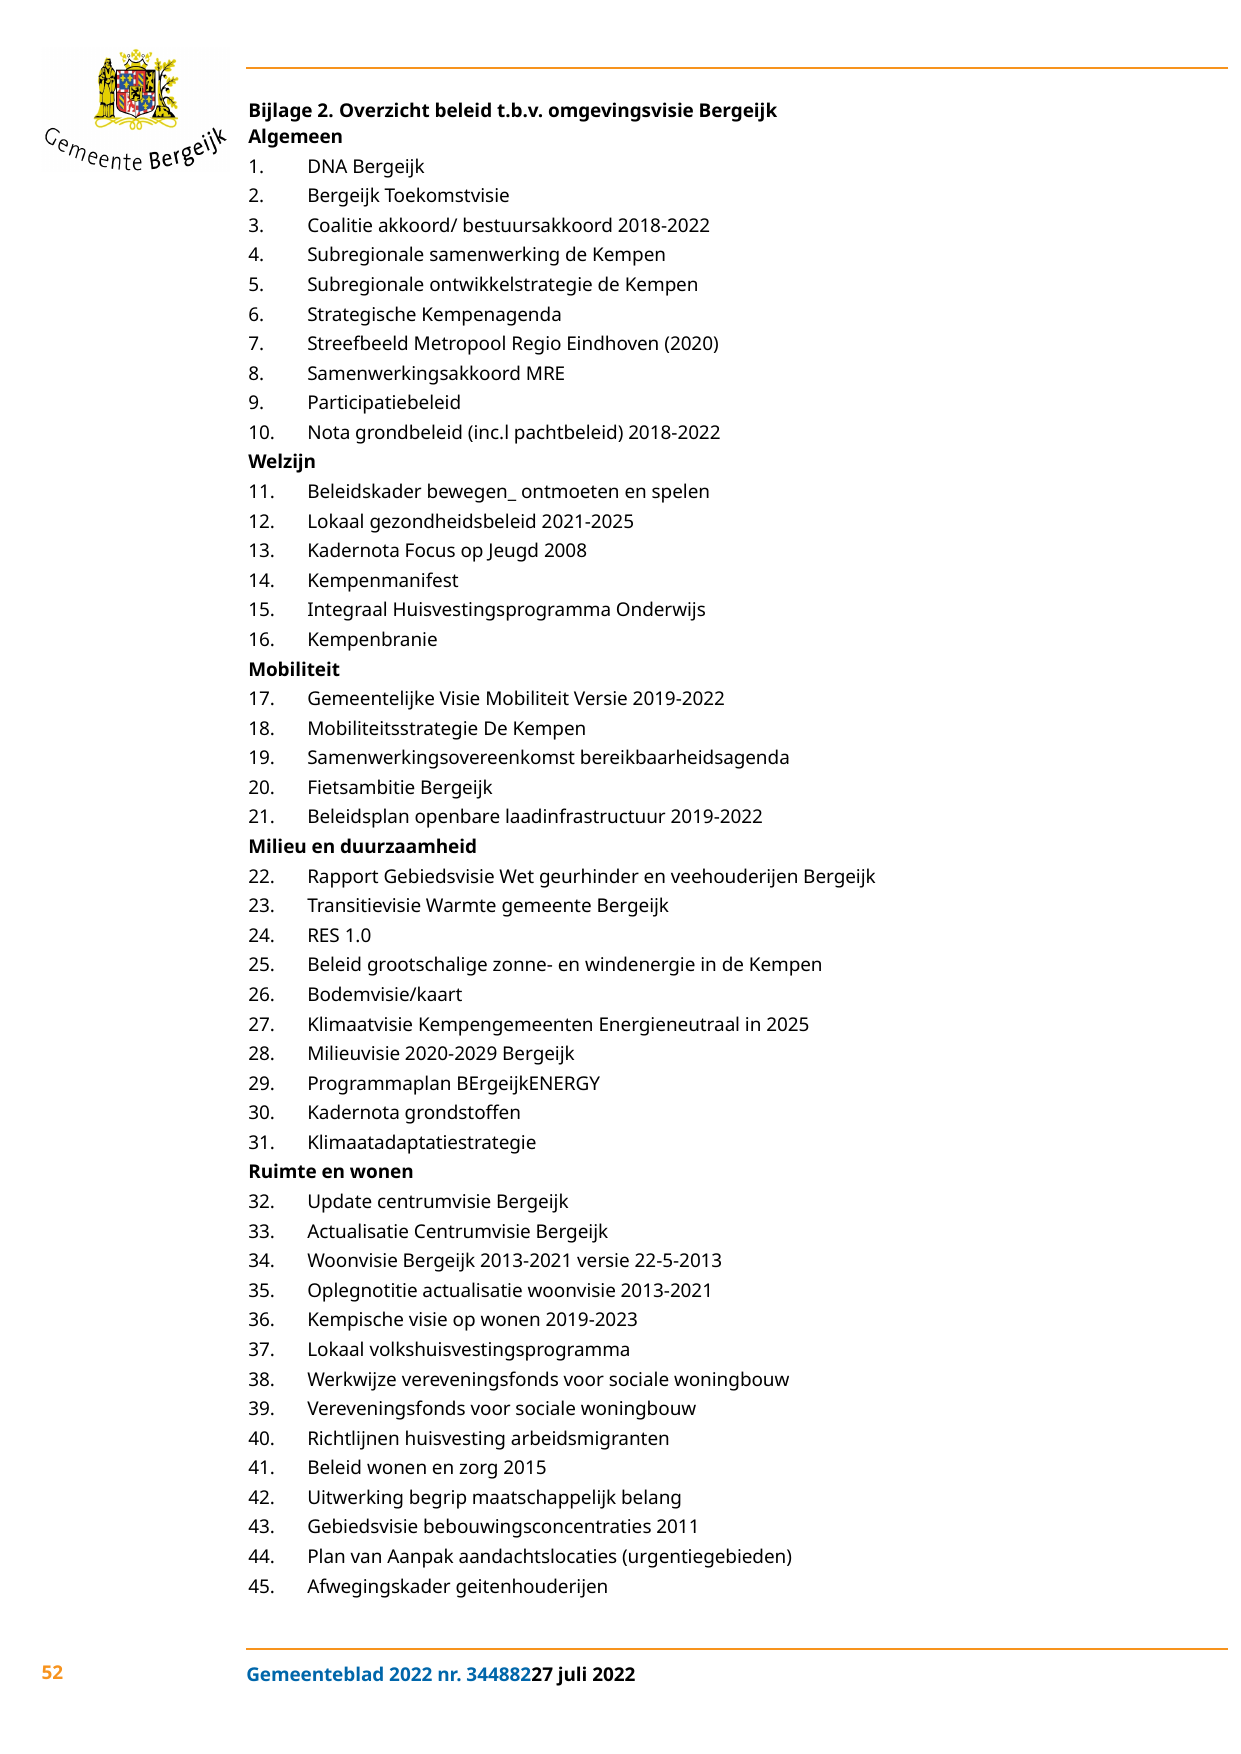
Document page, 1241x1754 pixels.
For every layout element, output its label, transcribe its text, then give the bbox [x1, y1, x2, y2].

list Strategische Kempenagenda [248, 301, 1152, 327]
list Werkwijze vereveningsfonds voor sociale woningbouw [248, 1366, 1152, 1392]
list Kadernota grondstoffen [248, 1099, 1152, 1125]
list Beleidskader bewegen_ ontmoeten en spelen [248, 478, 1152, 504]
list Richtlijnen huisvesting arbeidsmigranten [248, 1425, 1152, 1451]
list Participatiebeleid [248, 389, 1152, 415]
list Bergeijk Toekomstvisie [248, 182, 1152, 208]
list Plan van Aanpak aandachtslocaties (urgentiegebieden) [248, 1543, 1152, 1569]
list Klimaatvisie Kempengemeenten Energieneutraal in 2025 [248, 1011, 1152, 1037]
text Welzijn [248, 449, 1152, 474]
list Beleid grootschalige zonne- en windenergie in de Kempen [248, 952, 1152, 977]
list Samenwerkingsovereenkomst bereikbaarheidsagenda [248, 744, 1152, 770]
list Mobiliteitsstrategie De Kempen [248, 715, 1152, 741]
list Kempische visie op wonen 2019-2023 [248, 1307, 1152, 1332]
list Subregionale ontwikkelstrategie de Kempen [248, 271, 1152, 297]
list Bodemvisie/kaart [248, 981, 1152, 1007]
list Integraal Huisvestingsprogramma Onderwijs [248, 597, 1152, 622]
list Coalitie akkoord/ bestuursakkoord 2018-2022 [248, 212, 1152, 238]
text Mobiliteit [248, 656, 1152, 682]
list Fietsambitie Bergeijk [248, 774, 1152, 800]
list Subregionale samenwerking de Kempen [248, 242, 1152, 267]
text Milieu en duurzaamheid [248, 833, 1152, 859]
list Lokaal volkshuisvestingsprogramma [248, 1336, 1152, 1362]
list Programmaplan BErgeijkENERGY [248, 1070, 1152, 1096]
list Beleidsplan openbare laadinfrastructuur 2019-2022 [248, 804, 1152, 829]
list Samenwerkingsakkoord MRE [248, 360, 1152, 386]
list Streefbeeld Metropool Regio Eindhoven (2020) [248, 330, 1152, 356]
list Afwegingskader geitenhouderijen [248, 1573, 1152, 1599]
picture [41, 47, 231, 172]
list RES 1.0 [248, 922, 1152, 948]
text Algemeen [248, 123, 1152, 149]
list Kadernota Focus op Jeugd 2008 [248, 537, 1152, 563]
list Beleid wonen en zorg 2015 [248, 1454, 1152, 1480]
list Rapport Gebiedsvisie Wet geurhinder en veehouderijen Bergeijk [248, 863, 1152, 889]
list Actualisatie Centrumvisie Bergeijk [248, 1218, 1152, 1244]
list Milieuvisie 2020-2029 Bergeijk [248, 1040, 1152, 1066]
list Kempenmanifest [248, 567, 1152, 593]
text Bijlage 2. Overzicht beleid t.b.v. omgevingsvisie Bergeijk [248, 95, 1152, 123]
list Gemeentelijke Visie Mobiliteit Versie 2019-2022 [248, 685, 1152, 711]
list Update centrumvisie Bergeijk [248, 1188, 1152, 1214]
list Woonvisie Bergeijk 2013-2021 versie 22-5-2013 [248, 1247, 1152, 1273]
list Vereveningsfonds voor sociale woningbouw [248, 1395, 1152, 1421]
list Lokaal gezondheidsbeleid 2021-2025 [248, 508, 1152, 534]
list Transitievisie Warmte gemeente Bergeijk [248, 892, 1152, 918]
list Gebiedsvisie bebouwingsconcentraties 2011 [248, 1514, 1152, 1539]
list Kempenbranie [248, 626, 1152, 652]
list Uitwerking begrip maatschappelijk belang [248, 1484, 1152, 1510]
list DNA Bergeijk [248, 153, 1152, 179]
list Klimaatadaptatiestrategie [248, 1129, 1152, 1155]
list Oplegnotitie actualisatie woonvisie 2013-2021 [248, 1277, 1152, 1303]
list Nota grondbeleid (inc.l pachtbeleid) 2018-2022 [248, 419, 1152, 445]
text Ruimte en wonen [248, 1159, 1152, 1184]
